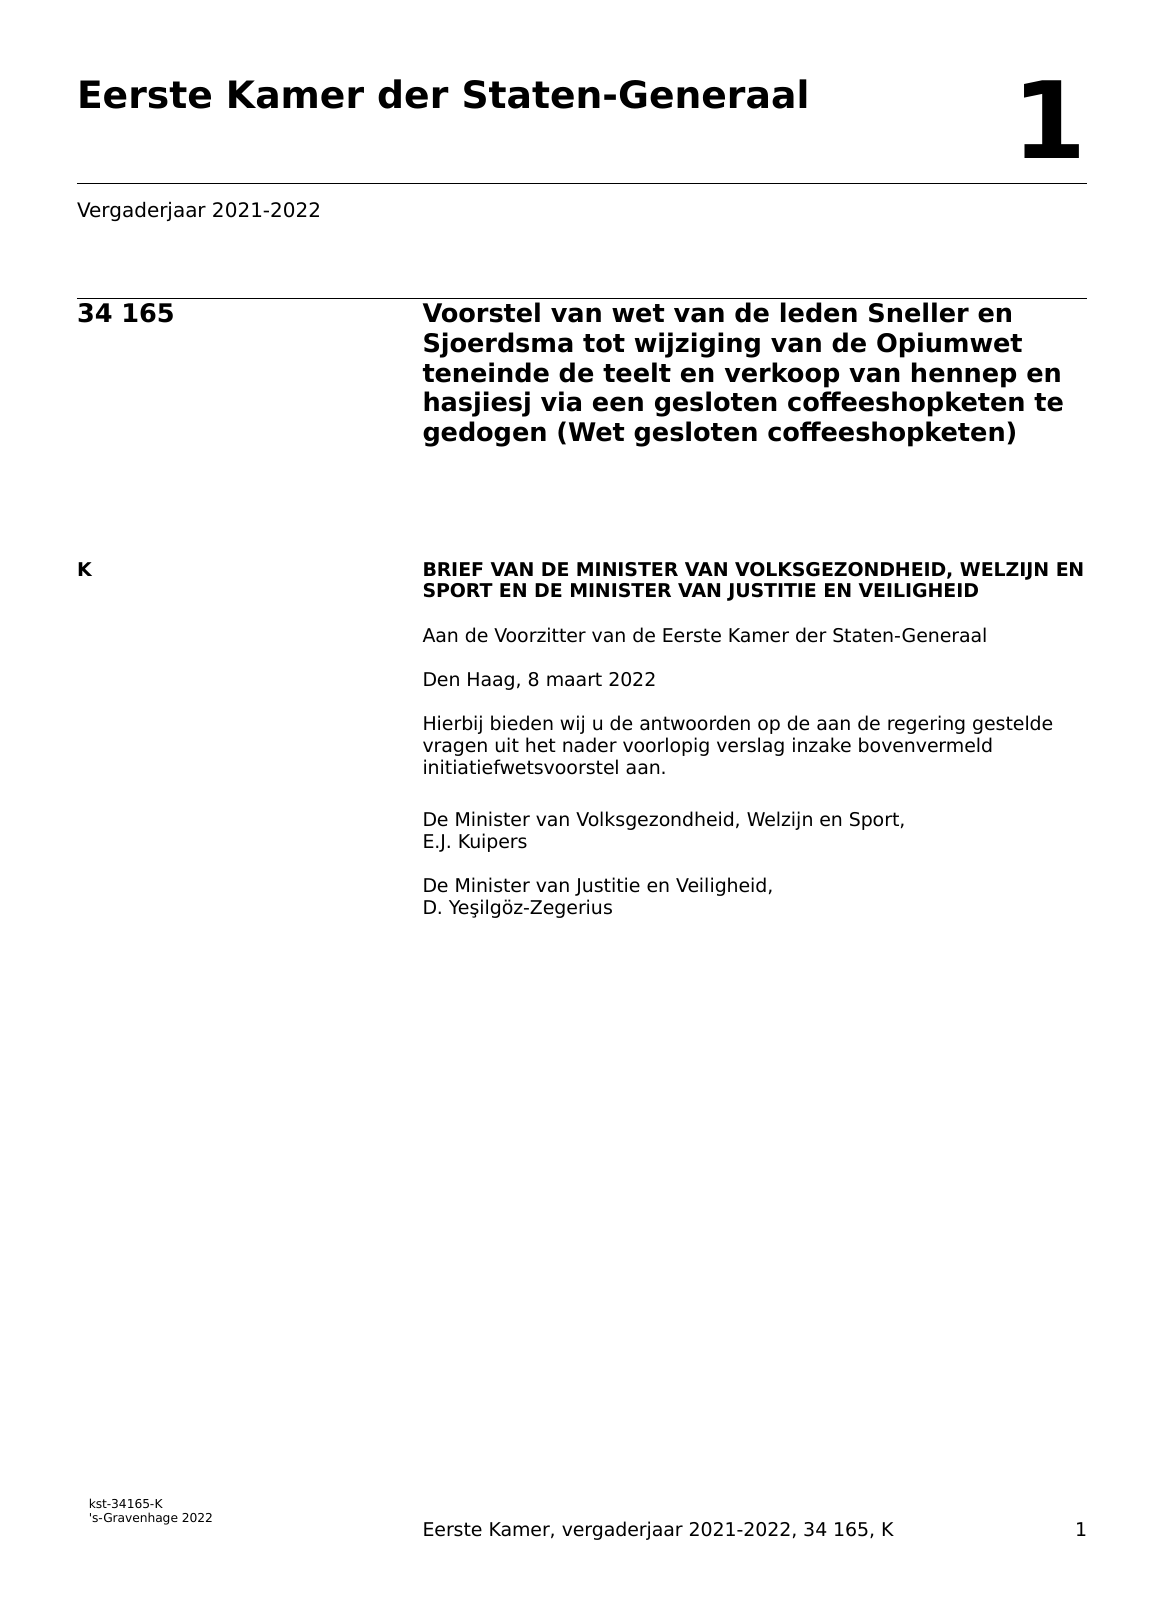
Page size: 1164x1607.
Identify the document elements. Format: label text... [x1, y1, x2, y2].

table_header 1 [886, 59, 1087, 183]
text Hierbij bieden wij u de antwoorden op de aan de regering gestelde vragen uit het nader voorlopig verslag inzake bovenvermeld initiatiefwetsvoorstel aan. [422, 713, 1087, 779]
text De Minister van Justitie en Veiligheid, D. Yeşilgöz-Zegerius [422, 875, 1087, 919]
text Den Haag, 8 maart 2022 [422, 669, 1087, 691]
subtitle K BRIEF VAN DE MINISTER VAN VOLKSGEZONDHEID, WELZIJN EN SPORT EN DE MINISTER VAN JUSTITIE EN VEILIGHEID [77, 558, 1087, 602]
table_header Eerste Kamer der Staten-Generaal [77, 59, 886, 183]
text kst-34165-K [88, 1497, 323, 1511]
subtitle 34 165 Voorstel van wet van de leden Sneller en Sjoerdsma tot wijziging van de Opiumwet teneinde de teelt en verkoop van hennep en hasjiesj via een gesloten coffeeshopketen te gedogen (Wet gesloten coffeeshopketen) [77, 299, 1087, 447]
text De Minister van Volksgezondheid, Welzijn en Sport, E.J. Kuipers [422, 809, 1087, 853]
text 's-Gravenhage 2022 [88, 1511, 323, 1525]
table_cell Vergaderjaar 2021-2022 [77, 184, 1087, 298]
text Aan de Voorzitter van de Eerste Kamer der Staten-Generaal [422, 624, 1087, 647]
